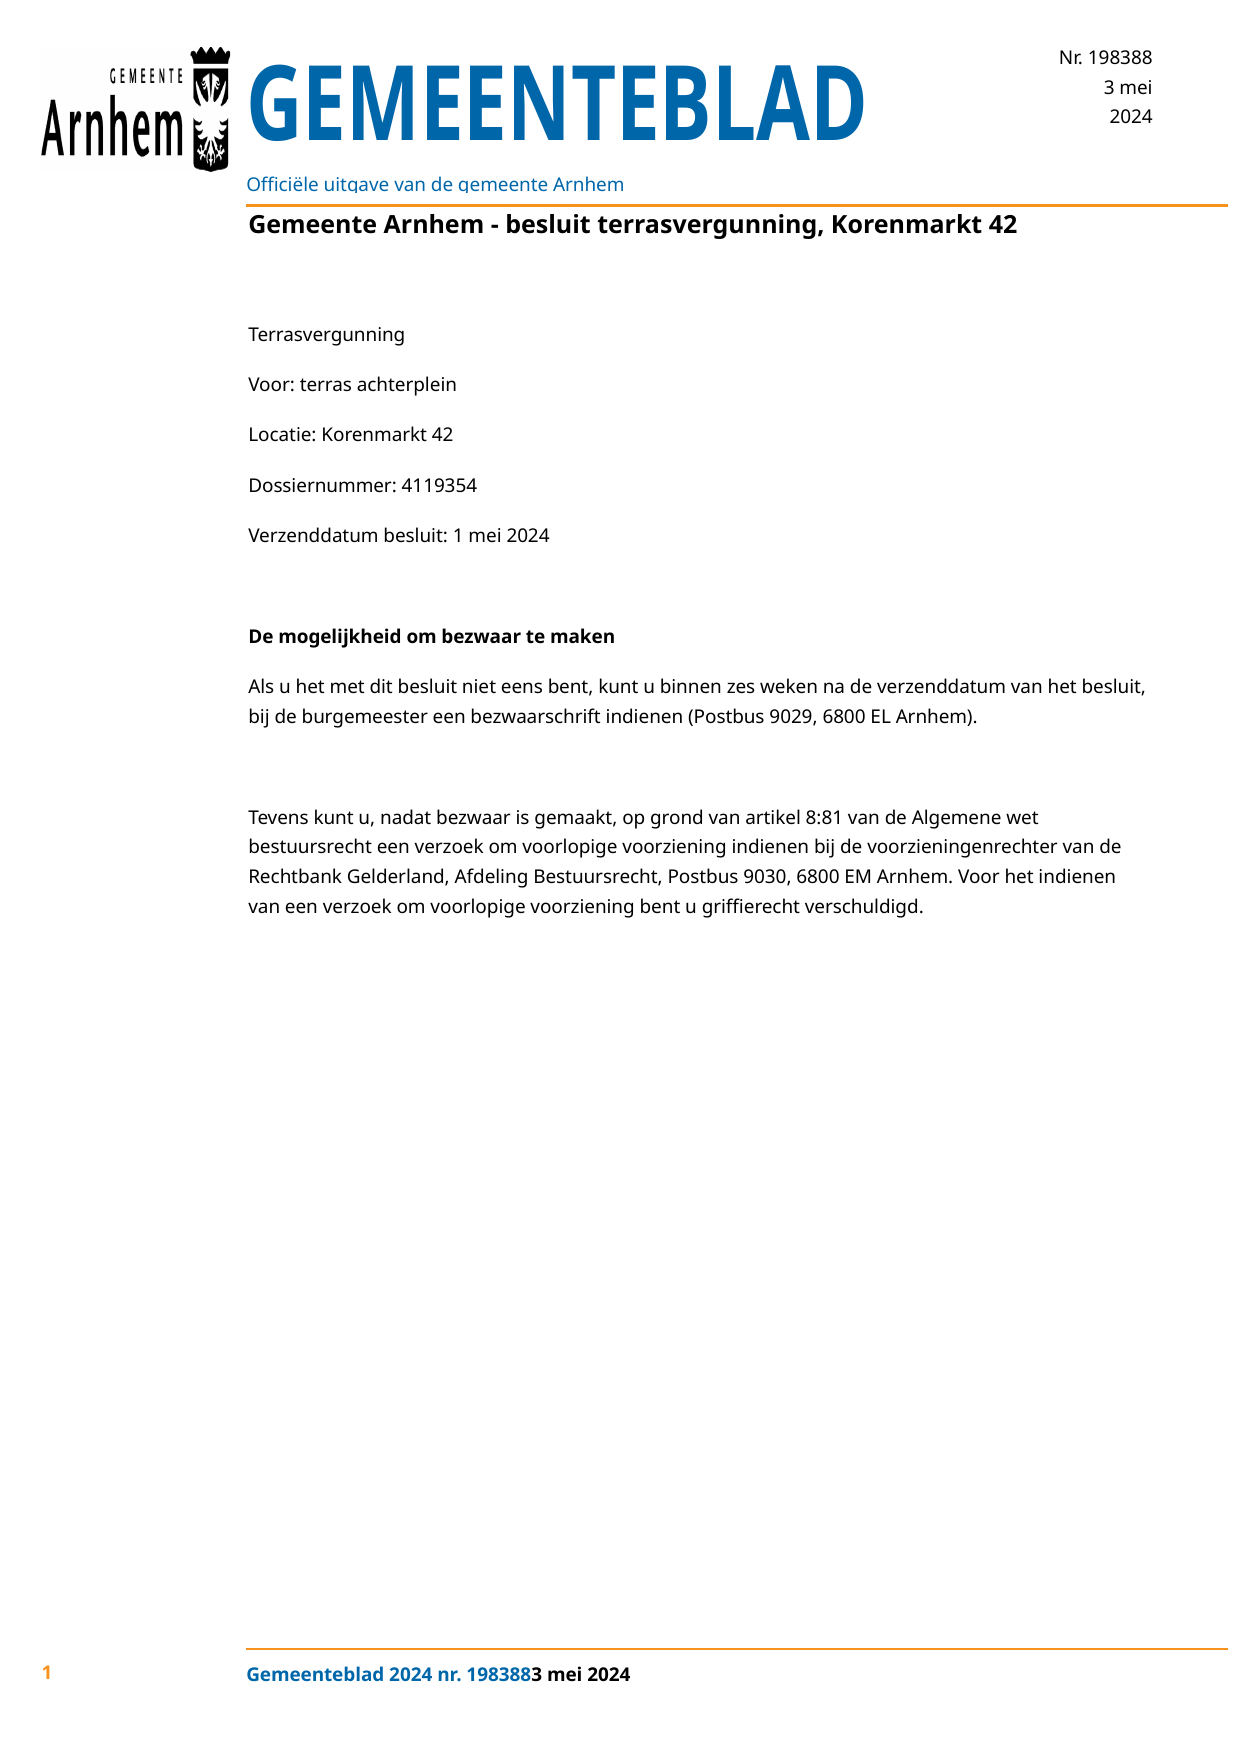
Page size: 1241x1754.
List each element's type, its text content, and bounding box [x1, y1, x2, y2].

text Verzenddatum besluit: 1 mei 2024 [248, 522, 1152, 548]
picture [41, 47, 231, 172]
text Voor: terras achterplein [248, 371, 1152, 397]
text Dossiernummer: 4119354 [248, 472, 1152, 498]
text Locatie: Korenmarkt 42 [248, 422, 1152, 447]
text Terrasvergunning [248, 321, 1152, 346]
text De mogelijkheid om bezwaar te maken [248, 623, 1152, 649]
text Tevens kunt u, nadat bezwaar is gemaakt, op grond van artikel 8:81 van de Algemene wet bestuursrecht een verzoek om voorlopige voorziening indienen bij de voorzieningenrechter van de Rechtbank Gelderland, Afdeling Bestuursrecht, Postbus 9030, 6800 EM Arnhem. Voor het indienen van een verzoek om voorlopige voorziening bent u griffierecht verschuldigd. [248, 804, 1152, 918]
text Als u het met dit besluit niet eens bent, kunt u binnen zes weken na de verzenddatum van het besluit, bij de burgemeester een bezwaarschrift indienen (Postbus 9029, 6800 EL Arnhem). [248, 674, 1152, 729]
text Gemeente Arnhem - besluit terrasvergunning, Korenmarkt 42 [248, 207, 1152, 241]
